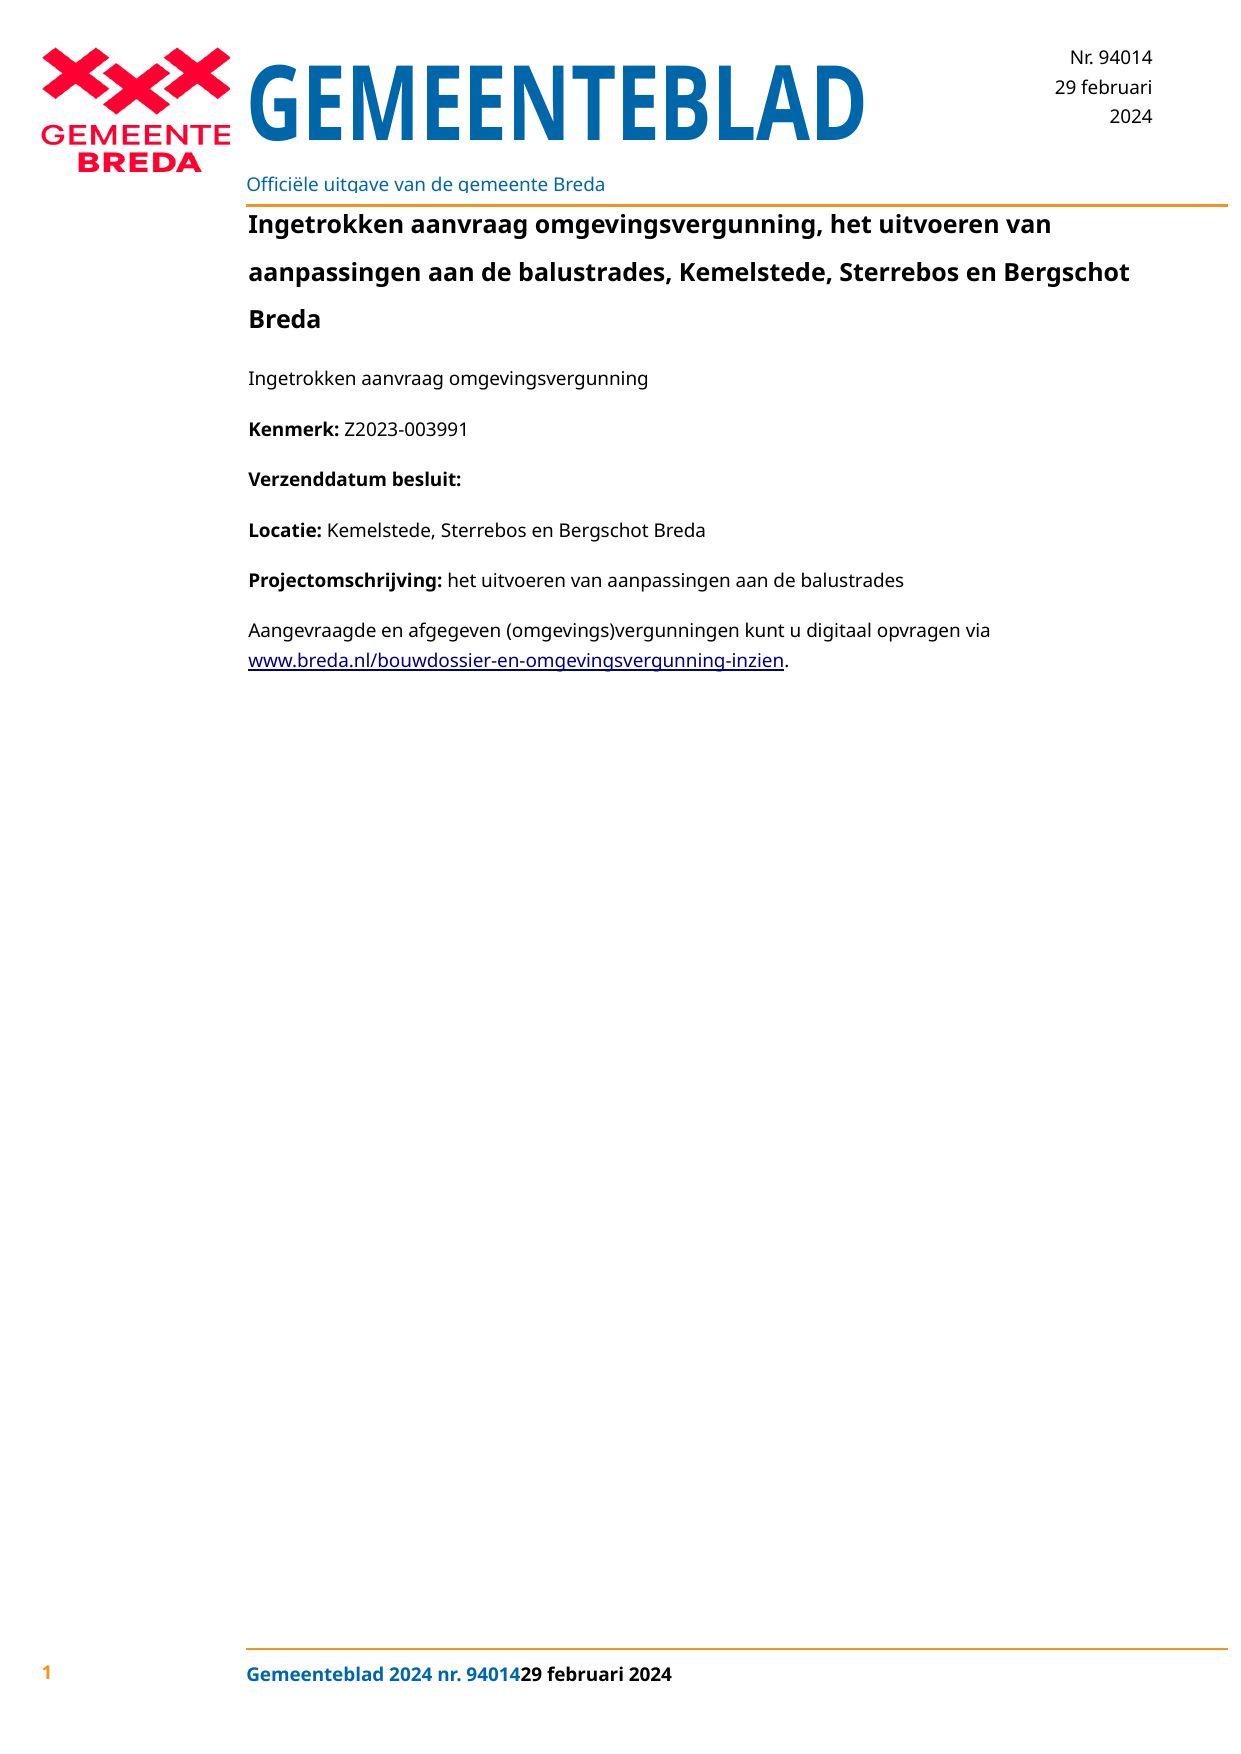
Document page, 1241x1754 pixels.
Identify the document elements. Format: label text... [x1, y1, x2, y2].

text Aangevraagde en afgegeven (omgevings)vergunningen kunt u digitaal opvragen via www.breda.nl/bouwdossier-en-omgevingsvergunning-inzien. [248, 618, 1152, 673]
text Ingetrokken aanvraag omgevingsvergunning [248, 366, 1152, 391]
text Verzenddatum besluit: [248, 466, 1152, 492]
text Ingetrokken aanvraag omgevingsvergunning, het uitvoeren van aanpassingen aan de balustrades, Kemelstede, Sterrebos en Bergschot Breda [248, 207, 1152, 336]
text Kenmerk: Z2023-003991 [248, 416, 1152, 442]
picture [41, 47, 231, 172]
text Projectomschrijving: het uitvoeren van aanpassingen aan de balustrades [248, 567, 1152, 593]
text Locatie: Kemelstede, Sterrebos en Bergschot Breda [248, 517, 1152, 542]
